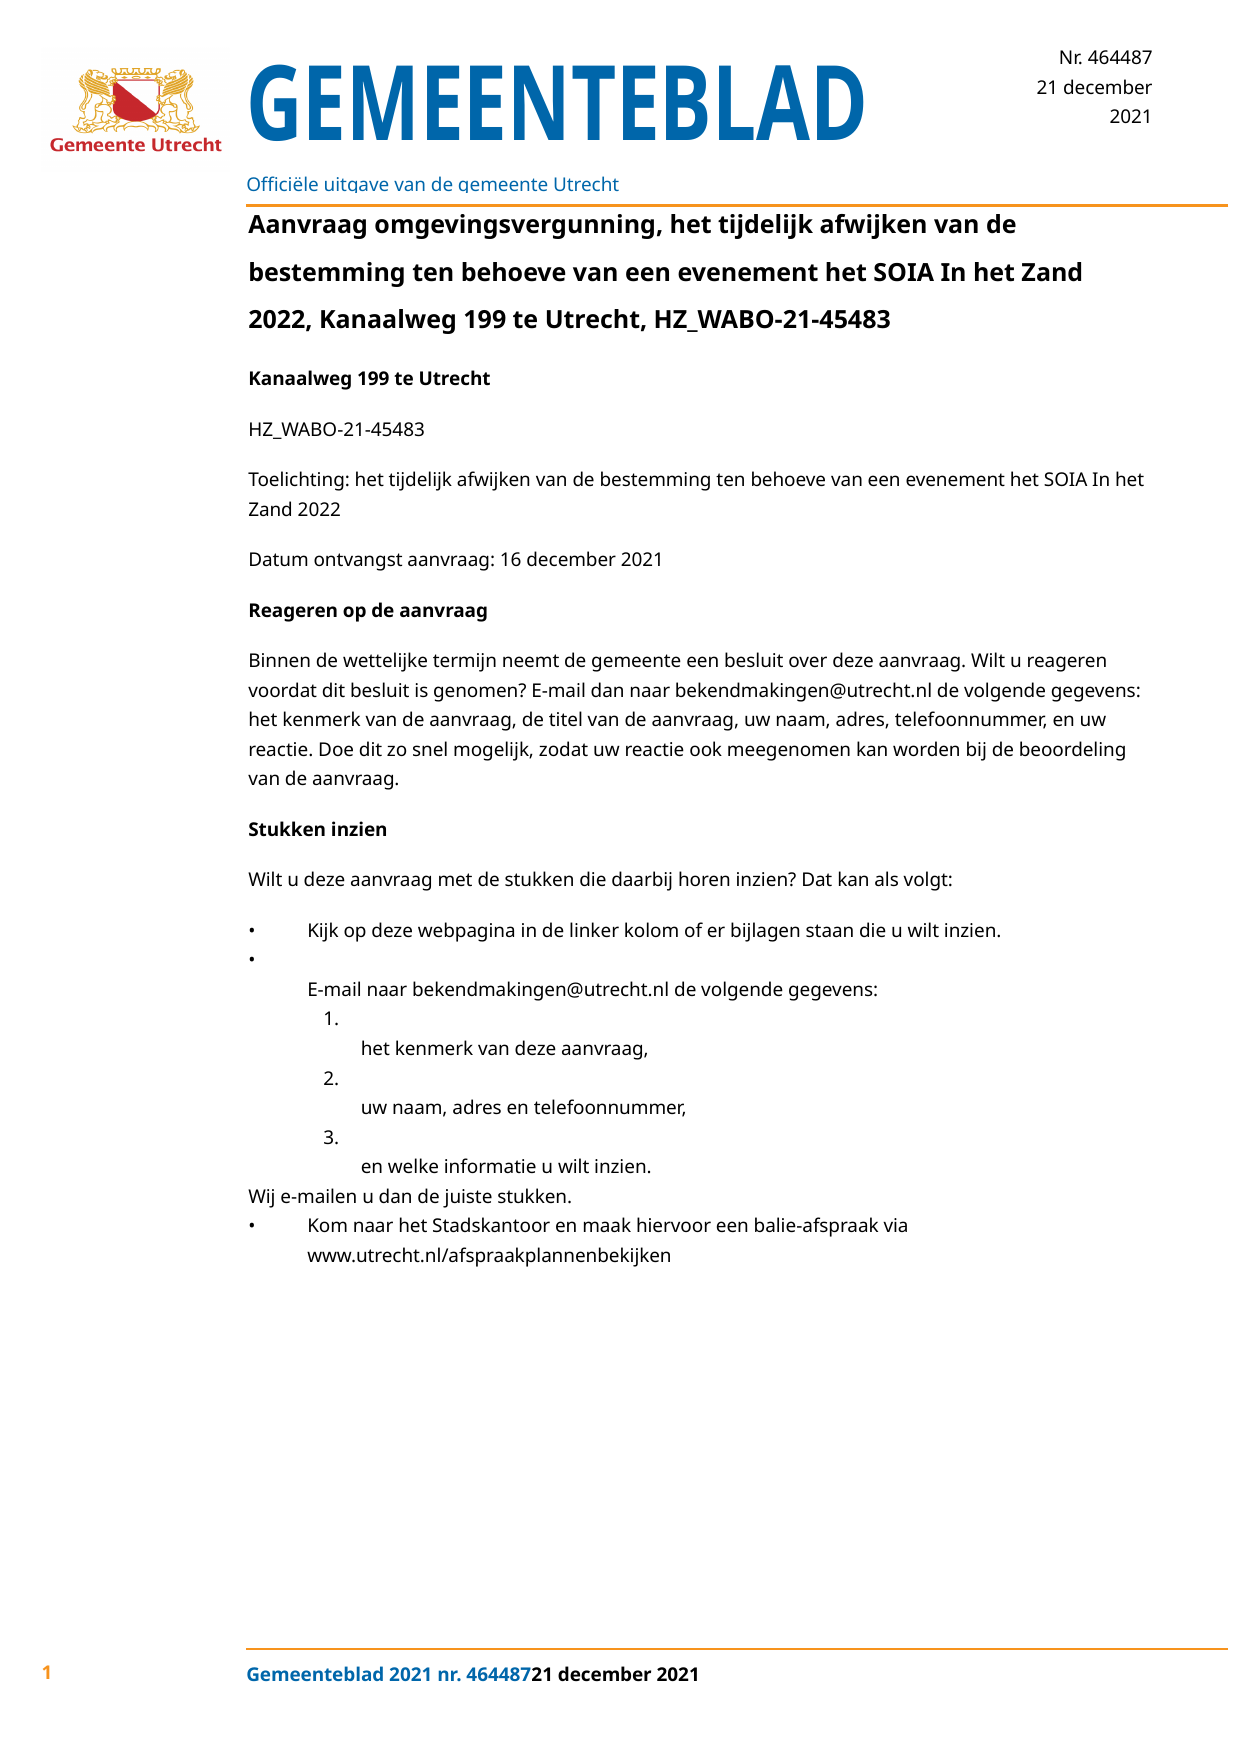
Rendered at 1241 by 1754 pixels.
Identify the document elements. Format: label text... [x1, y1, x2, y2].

list uw naam, adres en telefoonnummer, [323, 1094, 1152, 1120]
list Kom naar het Stadskantoor en maak hiervoor een balie-afspraak via www.utrecht.nl/afspraakplannenbekijken [248, 1213, 1152, 1268]
picture [41, 47, 231, 172]
text HZ_WABO-21-45483 [248, 416, 1152, 442]
text Toelichting: het tijdelijk afwijken van de bestemming ten behoeve van een evenement het SOIA In het Zand 2022 [248, 466, 1152, 522]
text Binnen de wettelijke termijn neemt de gemeente een besluit over deze aanvraag. Wilt u reageren voordat dit besluit is genomen? E-mail dan naar bekendmakingen@utrecht.nl de volgende gegevens: het kenmerk van de aanvraag, de titel van de aanvraag, uw naam, adres, telefoonnummer, en uw reactie. Doe dit zo snel mogelijk, zodat uw reactie ook meegenomen kan worden bij de beoordeling van de aanvraag. [248, 647, 1152, 791]
text Reageren op de aanvraag [248, 597, 1152, 622]
text Kanaalweg 199 te Utrecht [248, 366, 1152, 391]
list en welke informatie u wilt inzien. [323, 1153, 1152, 1179]
text Stukken inzien [248, 816, 1152, 842]
text Wij e-mailen u dan de juiste stukken. [248, 1183, 1152, 1209]
text Datum ontvangst aanvraag: 16 december 2021 [248, 546, 1152, 572]
list Kijk op deze webpagina in de linker kolom of er bijlagen staan die u wilt inzien. [248, 917, 1152, 942]
text Aanvraag omgevingsvergunning, het tijdelijk afwijken van de bestemming ten behoeve van een evenement het SOIA In het Zand 2022, Kanaalweg 199 te Utrecht, HZ_WABO-21-45483 [248, 207, 1152, 336]
list E-mail naar bekendmakingen@utrecht.nl de volgende gegevens: [248, 976, 1152, 1002]
text Wilt u deze aanvraag met de stukken die daarbij horen inzien? Dat kan als volgt: [248, 866, 1152, 892]
list het kenmerk van deze aanvraag, [323, 1035, 1152, 1061]
